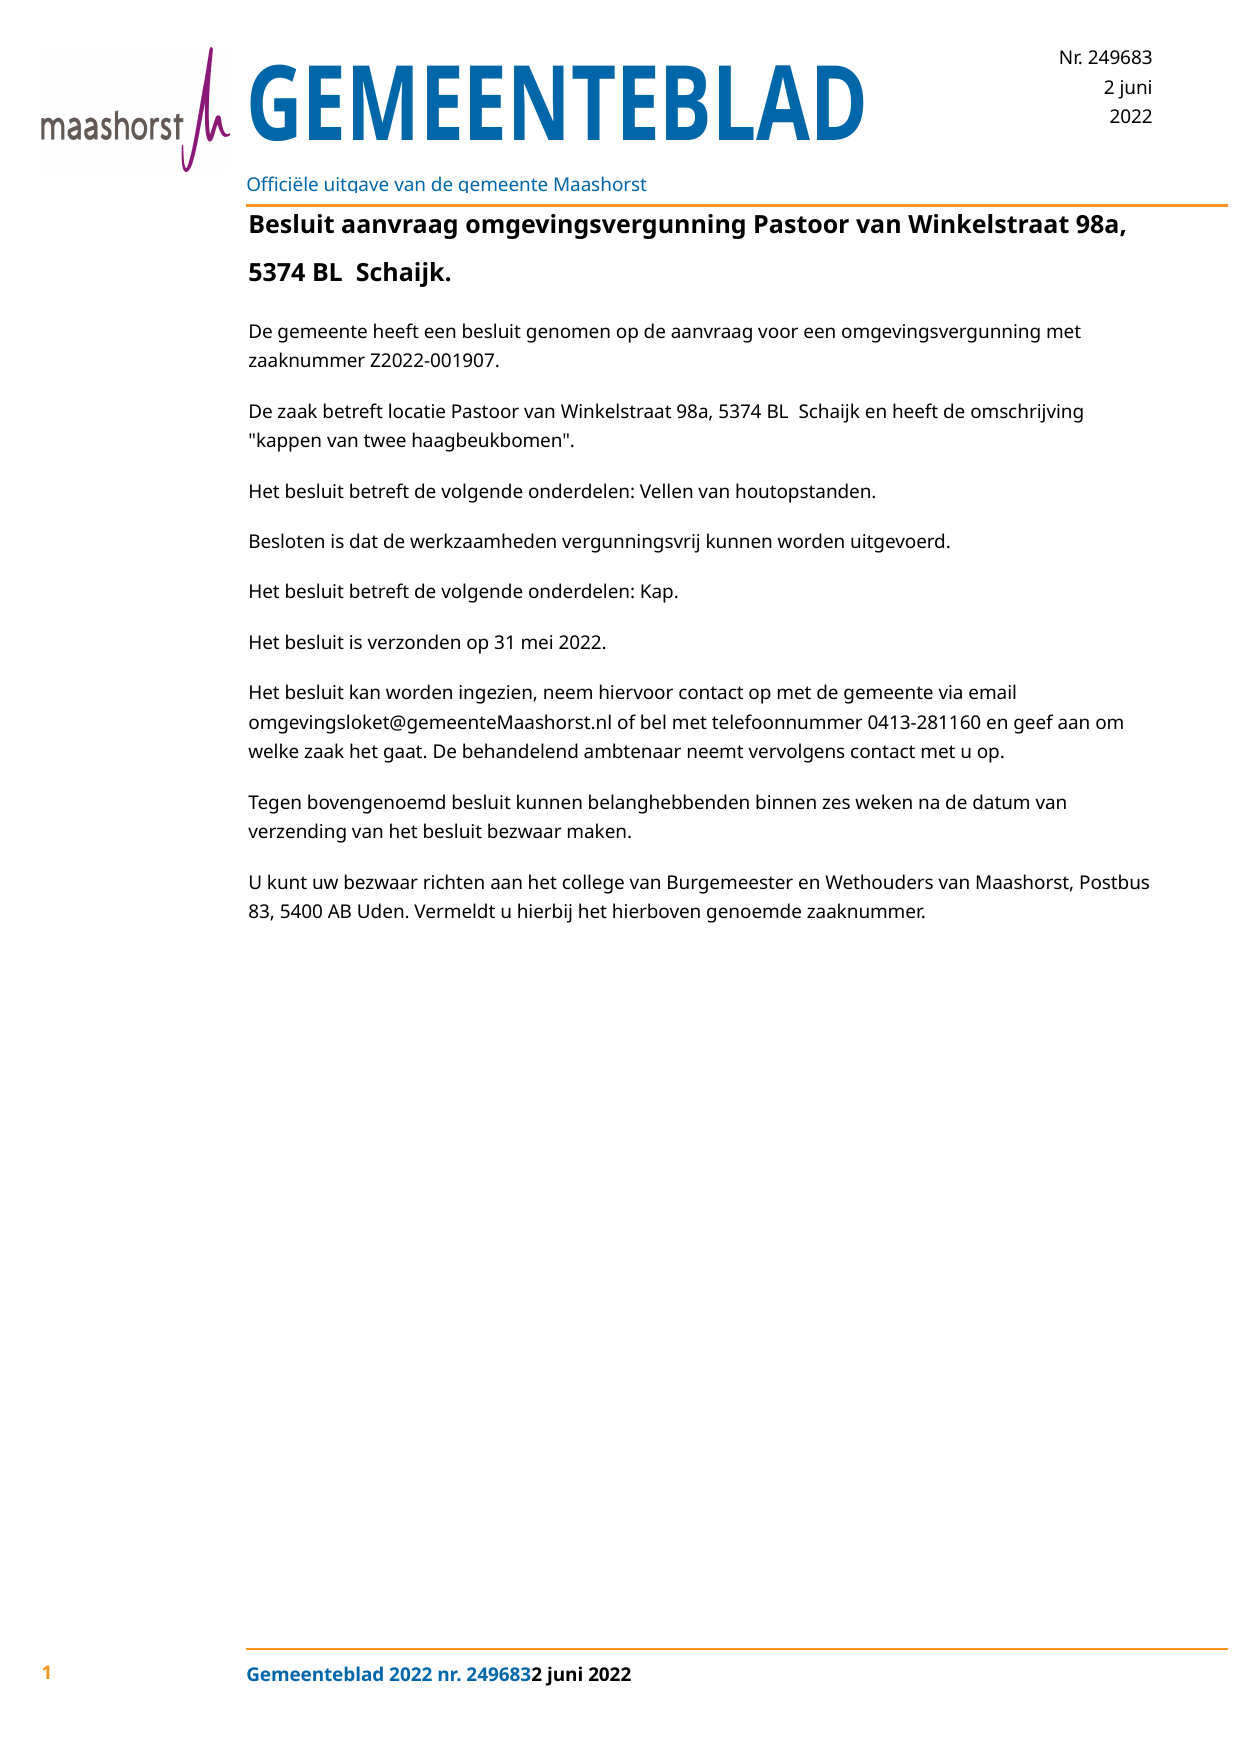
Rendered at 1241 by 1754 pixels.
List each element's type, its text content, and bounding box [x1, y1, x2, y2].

text Het besluit betreft de volgende onderdelen: Vellen van houtopstanden. [248, 478, 1152, 504]
text Besloten is dat de werkzaamheden vergunningsvrij kunnen worden uitgevoerd. [248, 528, 1152, 554]
text Het besluit kan worden ingezien, neem hiervoor contact op met de gemeente via email omgevingsloket@gemeenteMaashorst.nl of bel met telefoonnummer 0413-281160 en geef aan om welke zaak het gaat. De behandelend ambtenaar neemt vervolgens contact met u op. [248, 679, 1152, 764]
text U kunt uw bezwaar richten aan het college van Burgemeester en Wethouders van Maashorst, Postbus 83, 5400 AB Uden. Vermeldt u hierbij het hierboven genoemde zaaknummer. [248, 869, 1152, 924]
text Het besluit is verzonden op 31 mei 2022. [248, 629, 1152, 655]
text Tegen bovengenoemd besluit kunnen belanghebbenden binnen zes weken na de datum van verzending van het besluit bezwaar maken. [248, 789, 1152, 844]
picture [41, 47, 231, 172]
text Het besluit betreft de volgende onderdelen: Kap. [248, 579, 1152, 604]
text De zaak betreft locatie Pastoor van Winkelstraat 98a, 5374 BL Schaijk en heeft de omschrijving "kappen van twee haagbeukbomen". [248, 398, 1152, 453]
text De gemeente heeft een besluit genomen op de aanvraag voor een omgevingsvergunning met zaaknummer Z2022-001907. [248, 318, 1152, 373]
text Besluit aanvraag omgevingsvergunning Pastoor van Winkelstraat 98a, 5374 BL Schaijk. [248, 207, 1152, 288]
